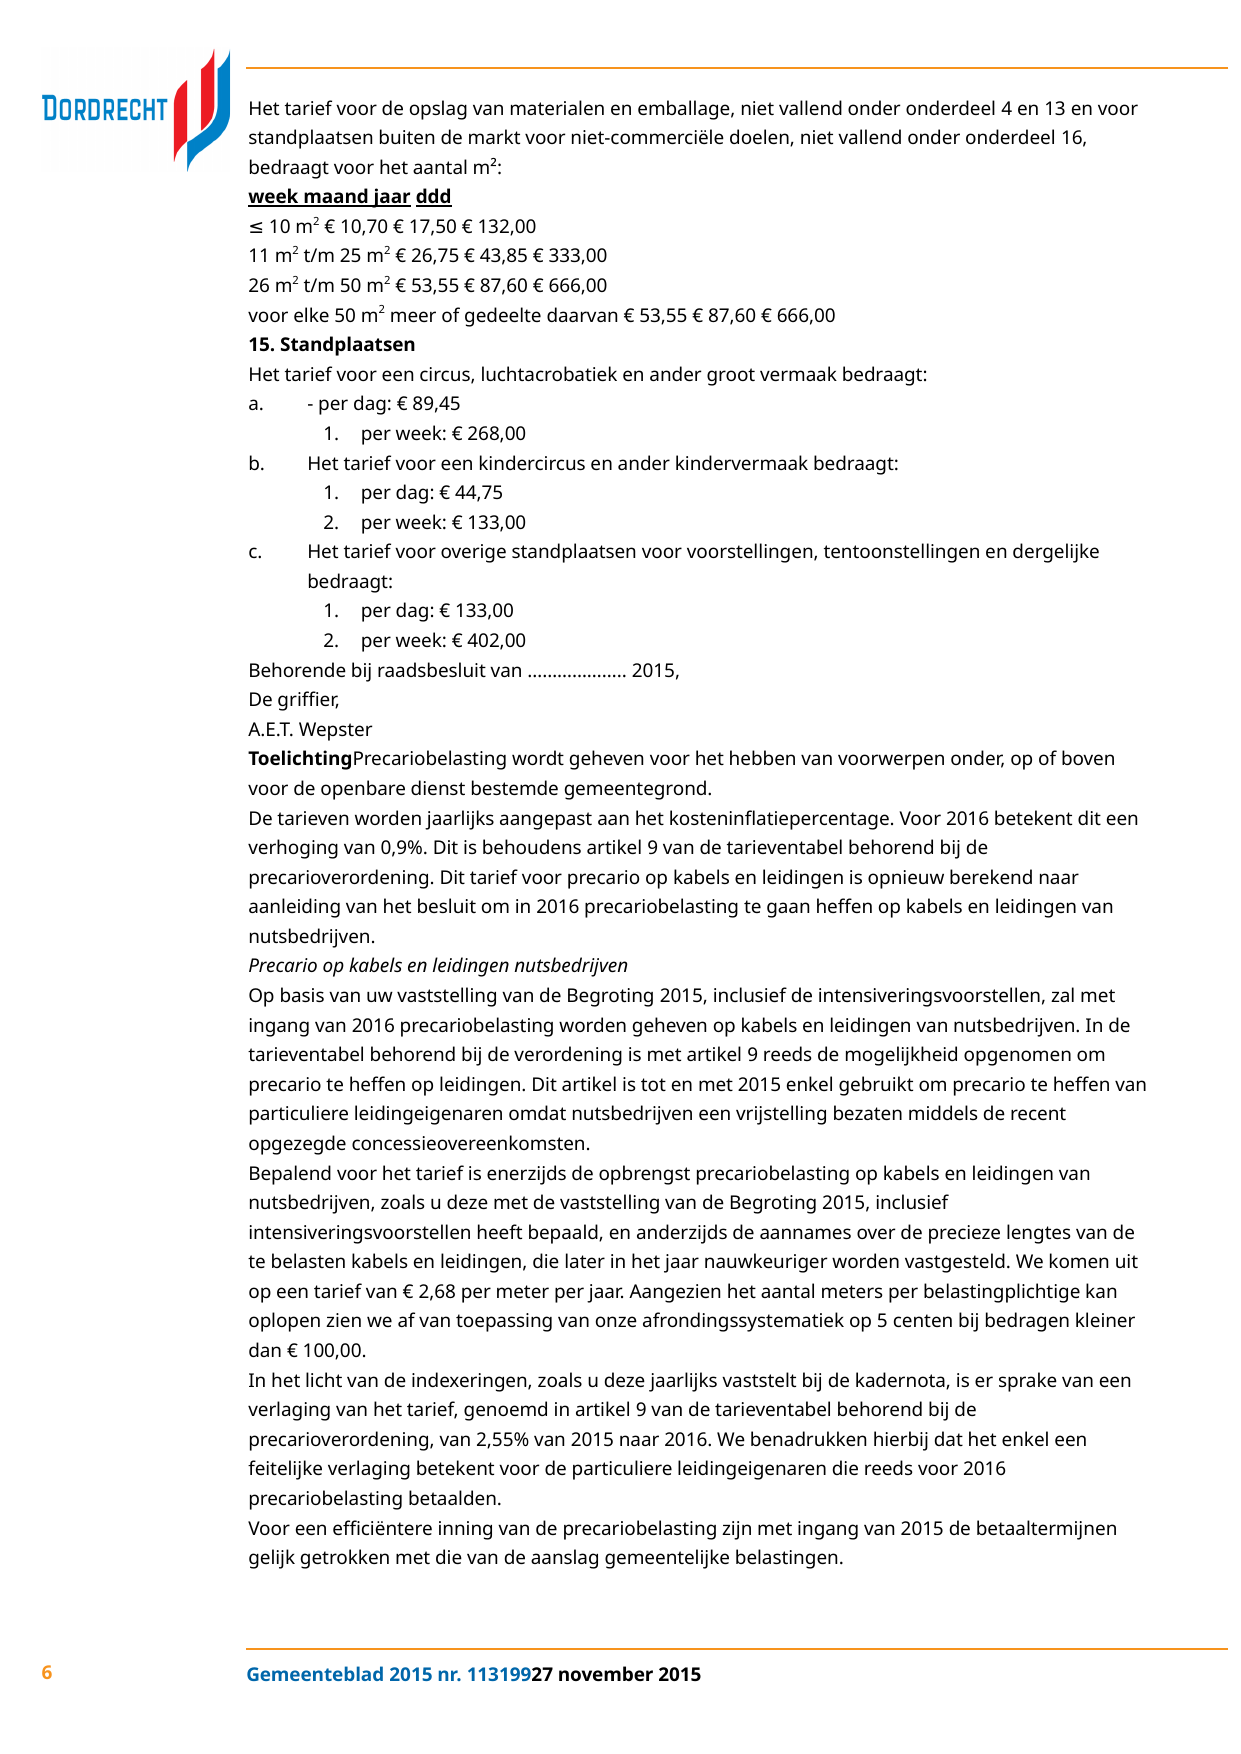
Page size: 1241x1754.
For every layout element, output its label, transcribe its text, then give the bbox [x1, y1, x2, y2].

text In het licht van de indexeringen, zoals u deze jaarlijks vaststelt bij de kadernota, is er sprake van een verlaging van het tarief, genoemd in artikel 9 van de tarieventabel behorend bij de precarioverordening, van 2,55% van 2015 naar 2016. We benadrukken hierbij dat het enkel een feitelijke verlaging betekent voor de particuliere leidingeigenaren die reeds voor 2016 precariobelasting betaalden. [248, 1367, 1152, 1511]
text Bepalend voor het tarief is enerzijds de opbrengst precariobelasting op kabels en leidingen van nutsbedrijven, zoals u deze met de vaststelling van de Begroting 2015, inclusief intensiveringsvoorstellen heeft bepaald, en anderzijds de aannames over de precieze lengtes van de te belasten kabels en leidingen, die later in het jaar nauwkeuriger worden vastgesteld. We komen uit op een tarief van € 2,68 per meter per jaar. Aangezien het aantal meters per belastingplichtige kan oplopen zien we af van toepassing van onze afrondingssystematiek op 5 centen bij bedragen kleiner dan € 100,00. [248, 1160, 1152, 1363]
text ToelichtingPrecariobelasting wordt geheven voor het hebben van voorwerpen onder, op of boven voor de openbare dienst bestemde gemeentegrond. [248, 746, 1152, 801]
text Het tarief voor de opslag van materialen en emballage, niet vallend onder onderdeel 4 en 13 en voor standplaatsen buiten de markt voor niet-commerciële doelen, niet vallend onder onderdeel 16, bedraagt voor het aantal m²: [248, 95, 1152, 180]
list per dag: € 133,00 [323, 598, 1152, 623]
text A.E.T. Wepster [248, 716, 1152, 742]
text week maand jaar ddd [248, 183, 1152, 209]
text De tarieven worden jaarlijks aangepast aan het kosteninflatiepercentage. Voor 2016 betekent dit een verhoging van 0,9%. Dit is behoudens artikel 9 van de tarieventabel behorend bij de precarioverordening. Dit tarief voor precario op kabels en leidingen is opnieuw berekend naar aanleiding van het besluit om in 2016 precariobelasting te gaan heffen op kabels en leidingen van nutsbedrijven. [248, 805, 1152, 949]
list per week: € 402,00 [323, 627, 1152, 653]
list per dag: € 44,75 [323, 479, 1152, 505]
text Precario op kabels en leidingen nutsbedrijven [248, 953, 1152, 978]
text Behorende bij raadsbesluit van ……………….. 2015, [248, 657, 1152, 683]
list - per dag: € 89,45 [248, 391, 1152, 416]
text Het tarief voor een circus, luchtacrobatiek en ander groot vermaak bedraagt: [248, 361, 1152, 387]
text Voor een efficiëntere inning van de precariobelasting zijn met ingang van 2015 de betaaltermijnen gelijk getrokken met die van de aanslag gemeentelijke belastingen. [248, 1515, 1152, 1570]
text ≤ 10 m2 € 10,70 € 17,50 € 132,00 [248, 213, 1152, 239]
list Het tarief voor een kindercircus en ander kindervermaak bedraagt: [248, 450, 1152, 476]
text 15. Standplaatsen [248, 331, 1152, 357]
text 11 m2 t/m 25 m2 € 26,75 € 43,85 € 333,00 [248, 243, 1152, 268]
list per week: € 268,00 [323, 420, 1152, 446]
text De griffier, [248, 686, 1152, 712]
text 26 m2 t/m 50 m2 € 53,55 € 87,60 € 666,00 [248, 272, 1152, 298]
list per week: € 133,00 [323, 509, 1152, 535]
text Op basis van uw vaststelling van de Begroting 2015, inclusief de intensiveringsvoorstellen, zal met ingang van 2016 precariobelasting worden geheven op kabels en leidingen van nutsbedrijven. In de tarieventabel behorend bij de verordening is met artikel 9 reeds de mogelijkheid opgenomen om precario te heffen op leidingen. Dit artikel is tot en met 2015 enkel gebruikt om precario te heffen van particuliere leidingeigenaren omdat nutsbedrijven een vrijstelling bezaten middels de recent opgezegde concessieovereenkomsten. [248, 982, 1152, 1156]
list Het tarief voor overige standplaatsen voor voorstellingen, tentoonstellingen en dergelijke bedraagt: [248, 538, 1152, 594]
text voor elke 50 m2 meer of gedeelte daarvan € 53,55 € 87,60 € 666,00 [248, 302, 1152, 328]
picture [41, 47, 231, 172]
